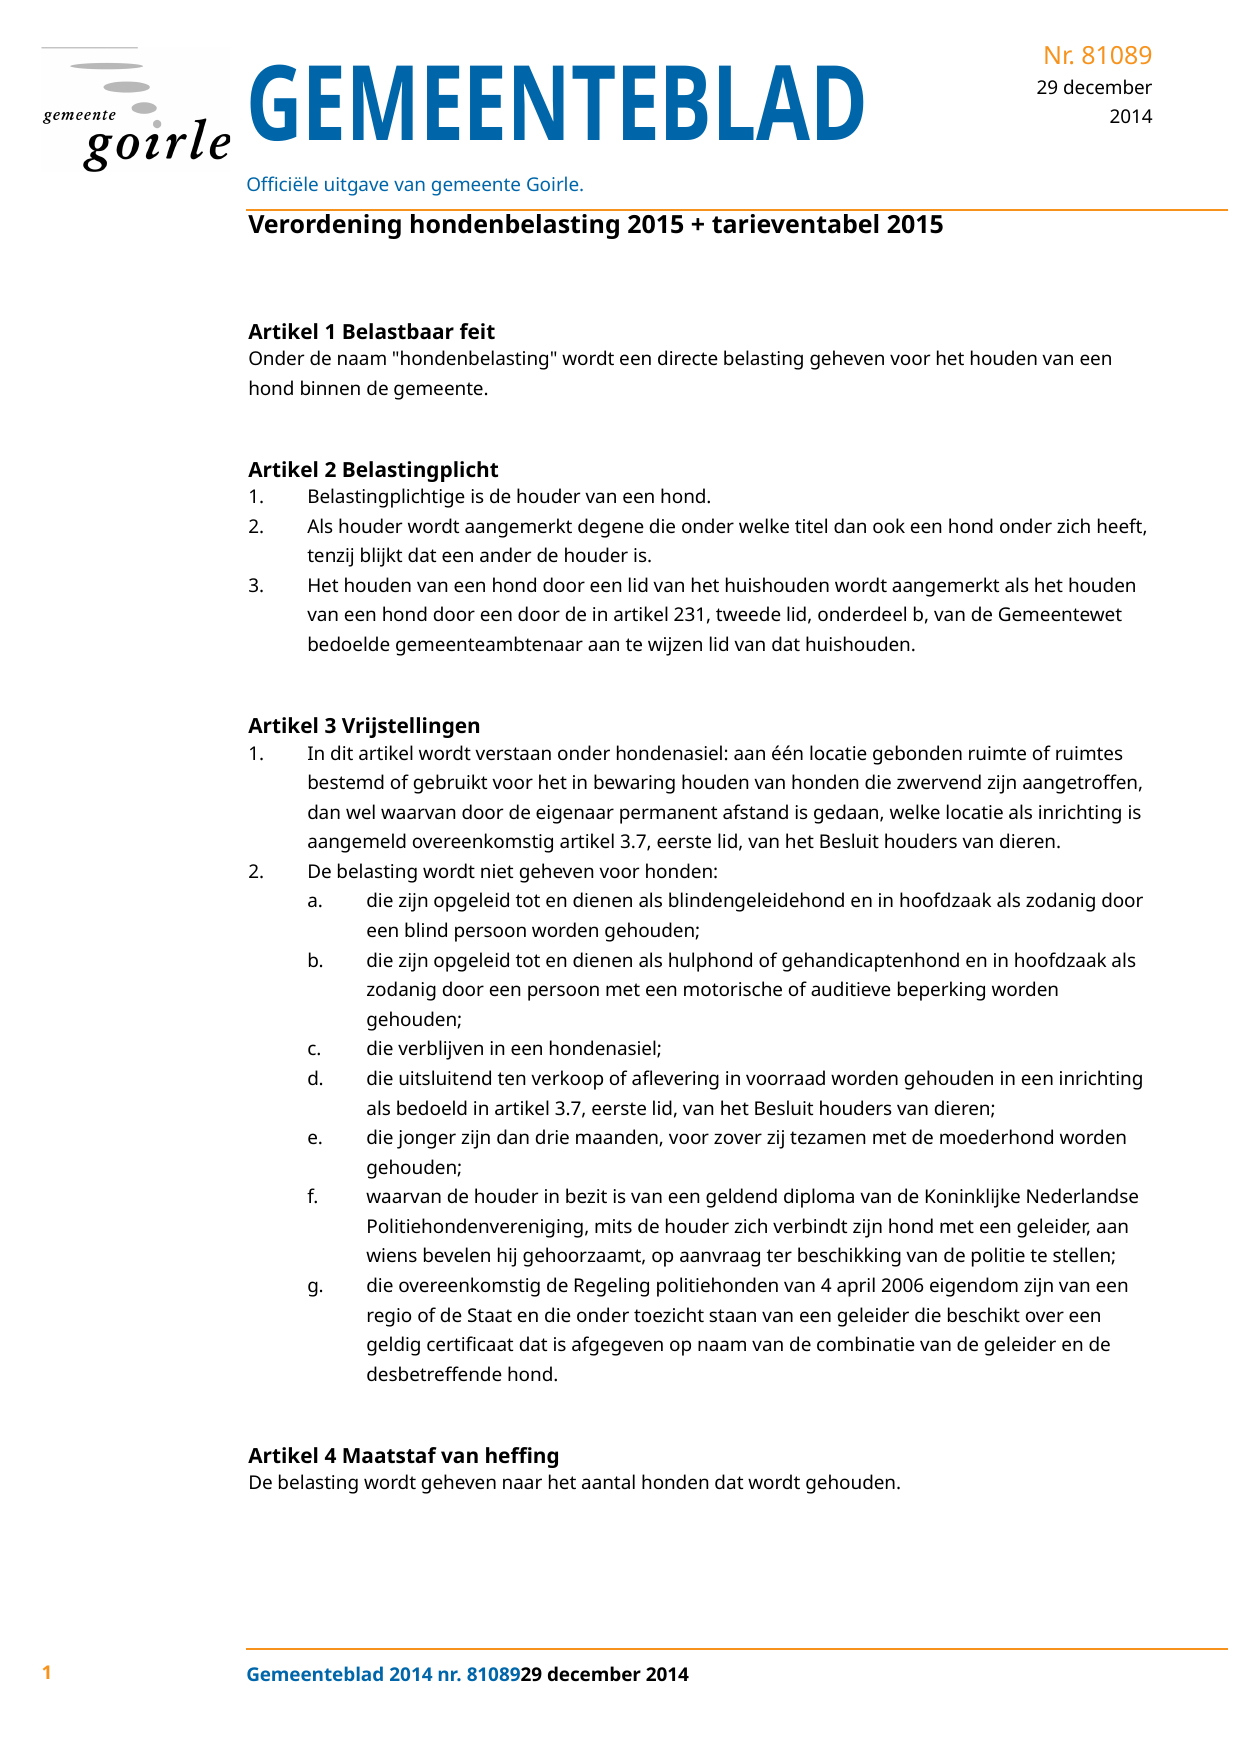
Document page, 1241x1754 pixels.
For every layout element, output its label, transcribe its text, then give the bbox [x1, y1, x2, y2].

text Onder de naam "hondenbelasting" wordt een directe belasting geheven voor het houden van een hond binnen de gemeente. [248, 345, 1152, 401]
text Artikel 4 Maatstaf van heffing [248, 1441, 1152, 1469]
picture [41, 47, 231, 172]
text Artikel 2 Belastingplicht [248, 455, 1152, 483]
list die zijn opgeleid tot en dienen als hulphond of gehandicaptenhond en in hoofdzaak als zodanig door een persoon met een motorische of auditieve beperking worden gehouden; [307, 947, 1152, 1032]
text Verordening hondenbelasting 2015 + tarieventabel 2015 [248, 211, 1152, 241]
text De belasting wordt geheven naar het aantal honden dat wordt gehouden. [248, 1469, 1152, 1495]
list De belasting wordt niet geheven voor honden: [248, 858, 1152, 884]
list die uitsluitend ten verkoop of aflevering in voorraad worden gehouden in een inrichting als bedoeld in artikel 3.7, eerste lid, van het Besluit houders van dieren; [307, 1065, 1152, 1120]
list In dit artikel wordt verstaan onder hondenasiel: aan één locatie gebonden ruimte of ruimtes bestemd of gebruikt voor het in bewaring houden van honden die zwervend zijn aangetroffen, dan wel waarvan door de eigenaar permanent afstand is gedaan, welke locatie als inrichting is aangemeld overeenkomstig artikel 3.7, eerste lid, van het Besluit houders van dieren. [248, 740, 1152, 854]
text Artikel 1 Belastbaar feit [248, 317, 1152, 345]
list Als houder wordt aangemerkt degene die onder welke titel dan ook een hond onder zich heeft, tenzij blijkt dat een ander de houder is. [248, 513, 1152, 568]
list waarvan de houder in bezit is van een geldend diploma van de Koninklijke Nederlandse Politiehondenvereniging, mits de houder zich verbindt zijn hond met een geleider, aan wiens bevelen hij gehoorzaamt, op aanvraag ter beschikking van de politie te stellen; [307, 1183, 1152, 1268]
list Belastingplichtige is de houder van een hond. [248, 483, 1152, 509]
list die jonger zijn dan drie maanden, voor zover zij tezamen met de moederhond worden gehouden; [307, 1124, 1152, 1179]
text Artikel 3 Vrijstellingen [248, 711, 1152, 740]
list die overeenkomstig de Regeling politiehonden van 4 april 2006 eigendom zijn van een regio of de Staat en die onder toezicht staan van een geleider die beschikt over een geldig certificaat dat is afgegeven op naam van de combinatie van de geleider en de desbetreffende hond. [307, 1272, 1152, 1387]
list die zijn opgeleid tot en dienen als blindengeleidehond en in hoofdzaak als zodanig door een blind persoon worden gehouden; [307, 888, 1152, 943]
list die verblijven in een hondenasiel; [307, 1036, 1152, 1061]
list Het houden van een hond door een lid van het huishouden wordt aangemerkt als het houden van een hond door een door de in artikel 231, tweede lid, onderdeel b, van de Gemeentewet bedoelde gemeenteambtenaar aan te wijzen lid van dat huishouden. [248, 572, 1152, 657]
